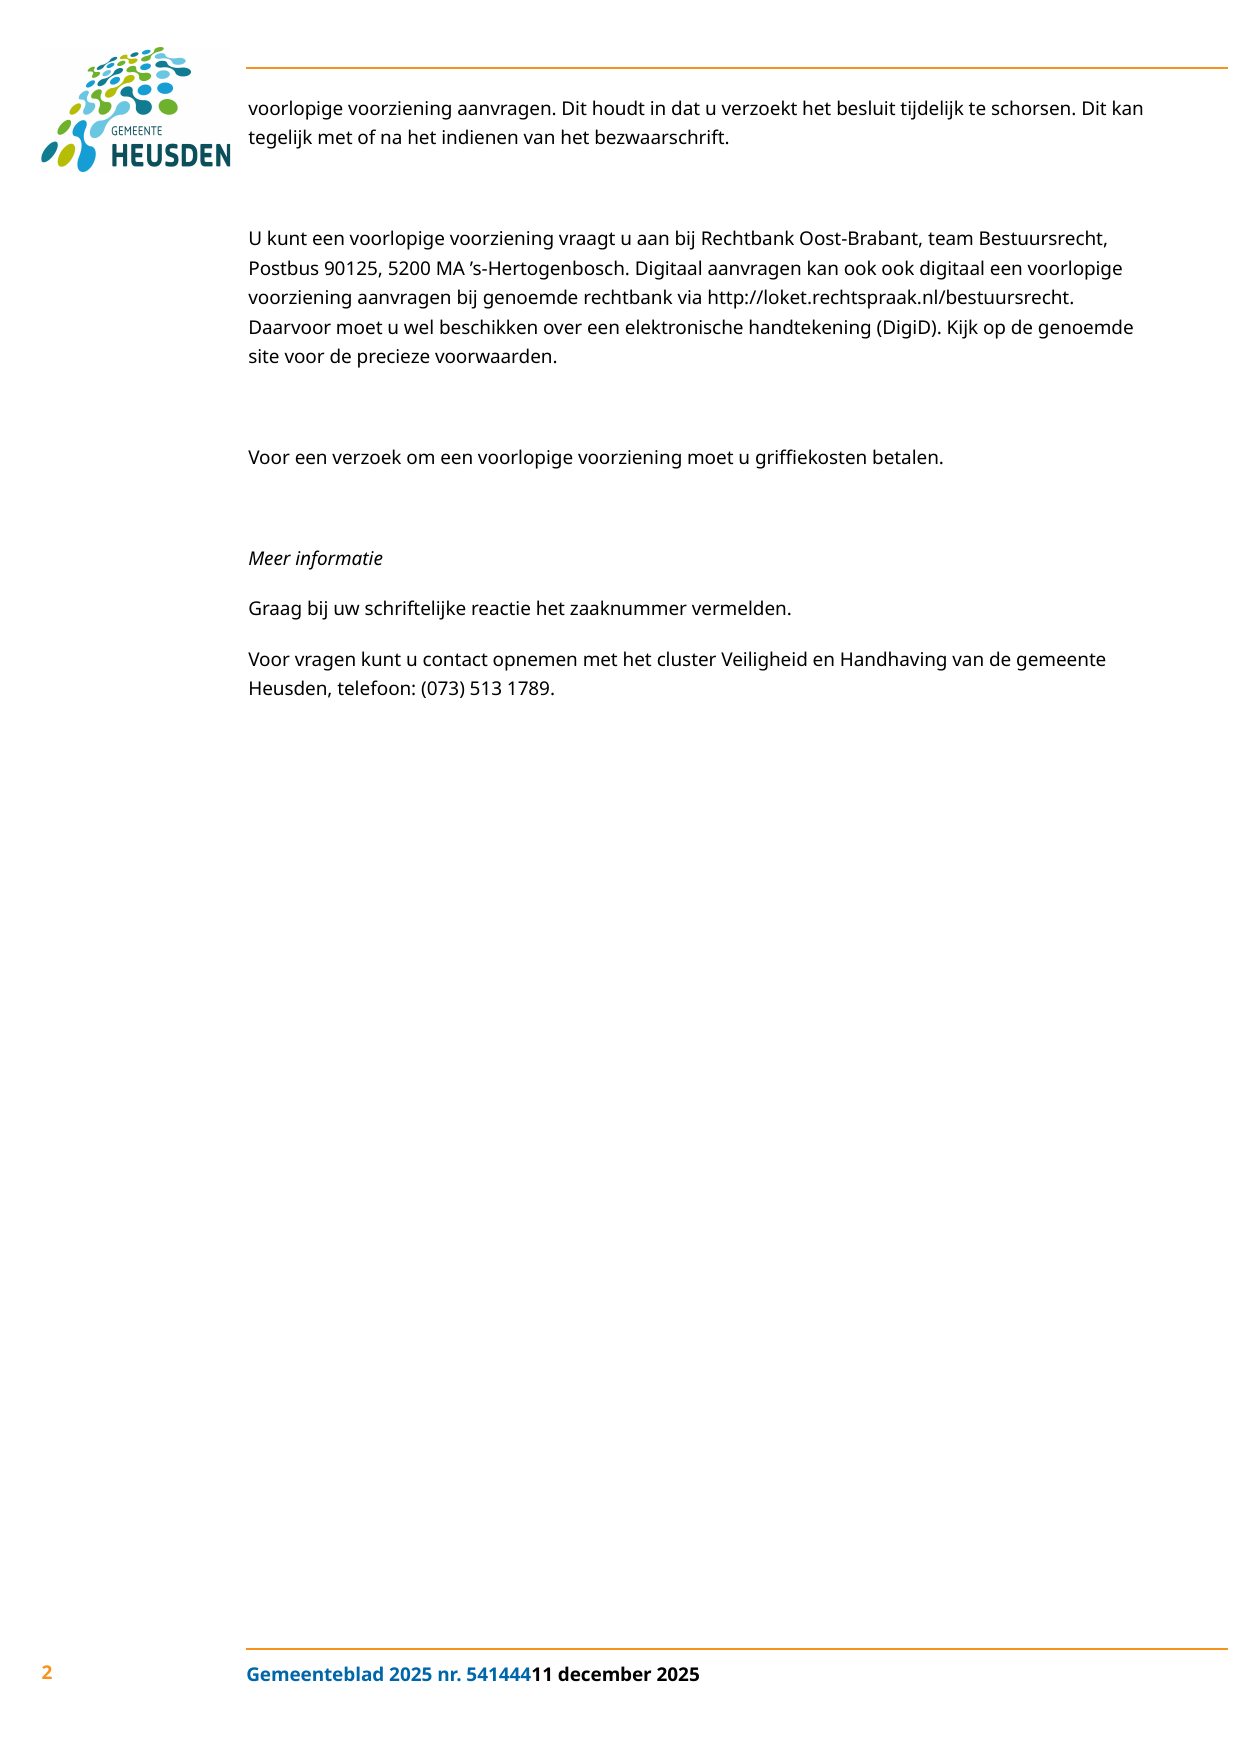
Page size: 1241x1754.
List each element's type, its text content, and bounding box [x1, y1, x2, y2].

text Meer informatie [248, 545, 1152, 571]
picture [41, 47, 231, 172]
text Graag bij uw schriftelijke reactie het zaaknummer vermelden. [248, 596, 1152, 621]
text Voor vragen kunt u contact opnemen met het cluster Veiligheid en Handhaving van de gemeente Heusden, telefoon: (073) 513 1789. [248, 646, 1152, 701]
text U kunt een voorlopige voorziening vraagt u aan bij Rechtbank Oost-Brabant, team Bestuursrecht, Postbus 90125, 5200 MA ’s-Hertogenbosch. Digitaal aanvragen kan ook ook digitaal een voorlopige voorziening aanvragen bij genoemde rechtbank via http://loket.rechtspraak.nl/bestuursrecht. Daarvoor moet u wel beschikken over een elektronische handtekening (DigiD). Kijk op de genoemde site voor de precieze voorwaarden. [248, 225, 1152, 369]
text voorlopige voorziening aanvragen. Dit houdt in dat u verzoekt het besluit tijdelijk te schorsen. Dit kan tegelijk met of na het indienen van het bezwaarschrift. [248, 95, 1152, 150]
text Voor een verzoek om een voorlopige voorziening moet u griffiekosten betalen. [248, 444, 1152, 470]
